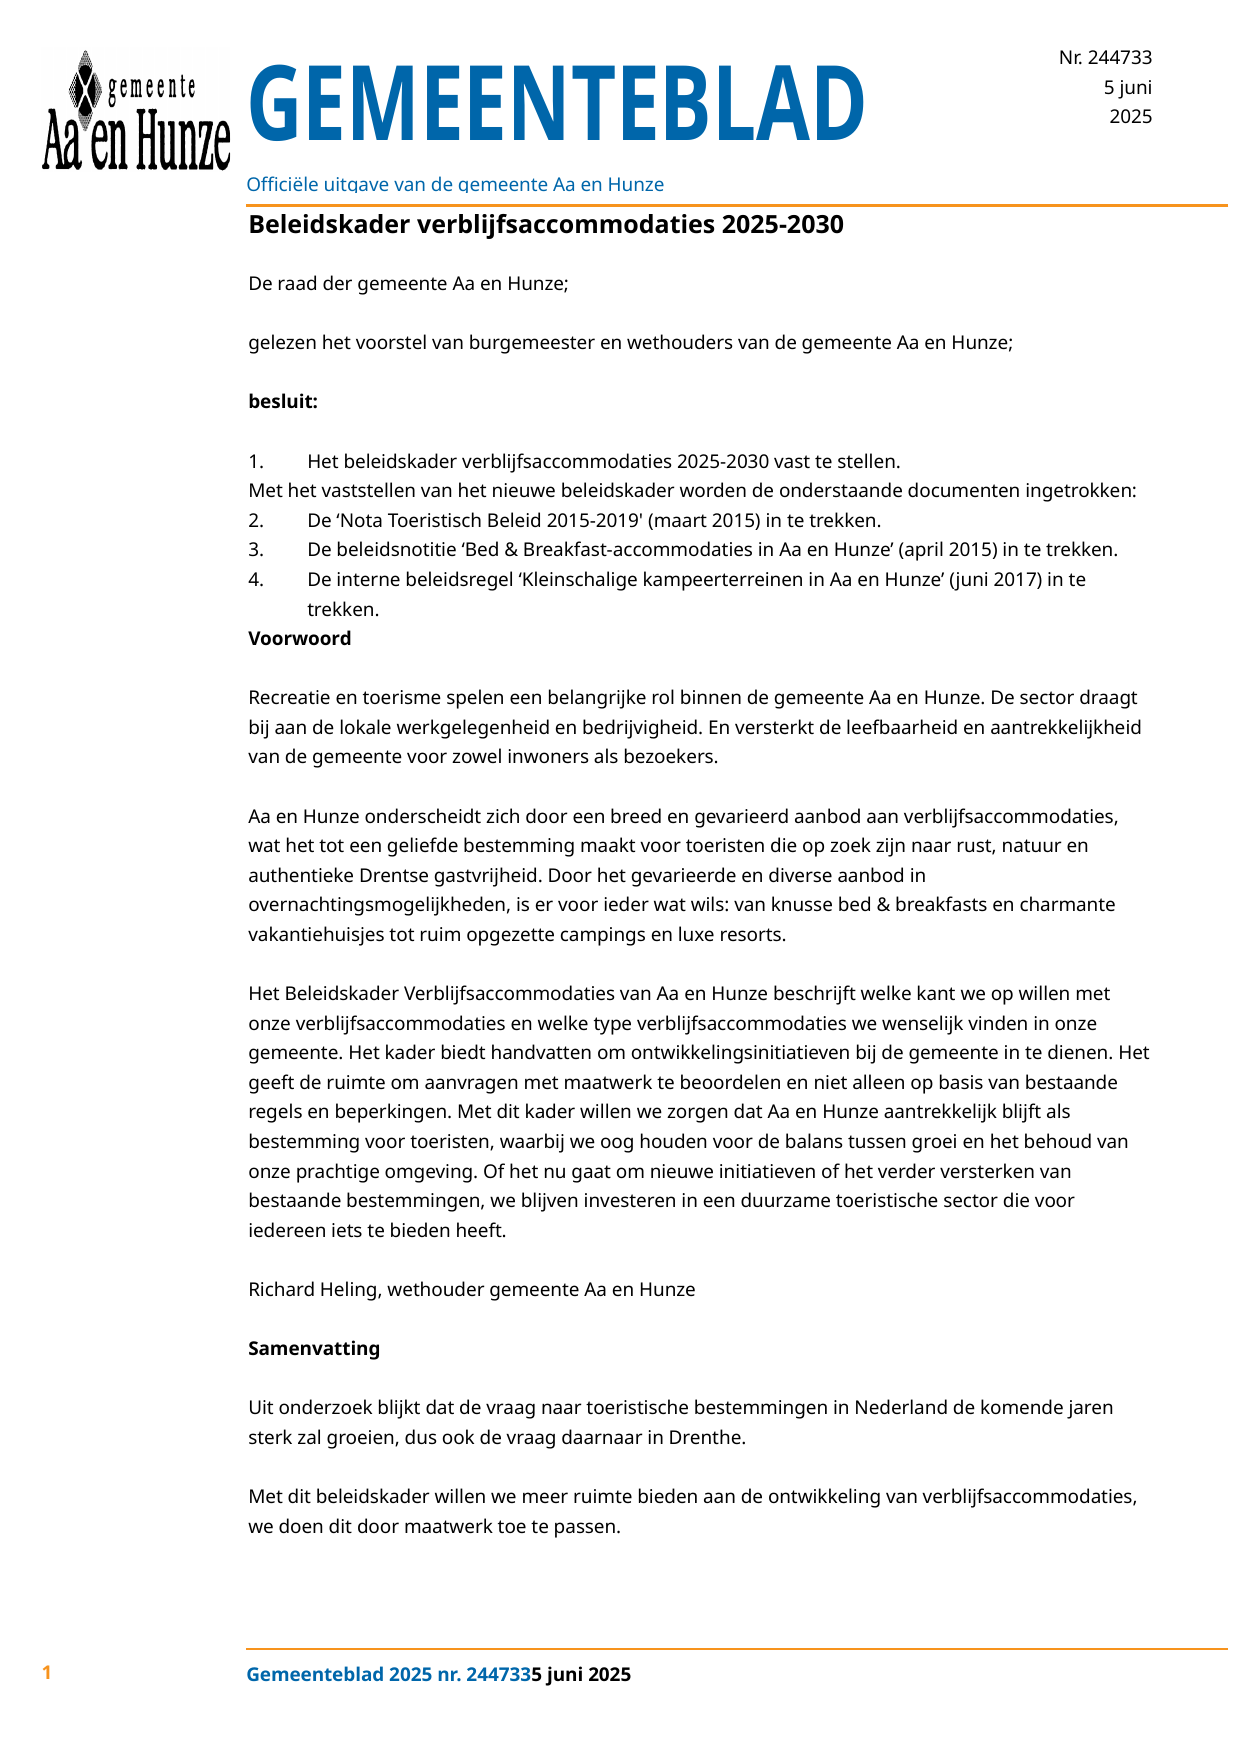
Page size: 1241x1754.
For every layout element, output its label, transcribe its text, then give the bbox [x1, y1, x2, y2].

text gelezen het voorstel van burgemeester en wethouders van de gemeente Aa en Hunze; [248, 329, 1152, 355]
list De interne beleidsregel ‘Kleinschalige kampeerterreinen in Aa en Hunze’ (juni 2017) in te trekken. [248, 566, 1152, 621]
list Het beleidskader verblijfsaccommodaties 2025-2030 vast te stellen. [248, 448, 1152, 473]
text Recreatie en toerisme spelen een belangrijke rol binnen de gemeente Aa en Hunze. De sector draagt bij aan de lokale werkgelegenheid en bedrijvigheid. En versterkt de leefbaarheid en aantrekkelijkheid van de gemeente voor zowel inwoners als bezoekers. [248, 684, 1152, 769]
text besluit: [248, 389, 1152, 414]
text De raad der gemeente Aa en Hunze; [248, 270, 1152, 296]
text Met het vaststellen van het nieuwe beleidskader worden de onderstaande documenten ingetrokken: [248, 477, 1152, 503]
text Het Beleidskader Verblijfsaccommodaties van Aa en Hunze beschrijft welke kant we op willen met onze verblijfsaccommodaties en welke type verblijfsaccommodaties we wenselijk vinden in onze gemeente. Het kader biedt handvatten om ontwikkelingsinitiatieven bij de gemeente in te dienen. Het geeft de ruimte om aanvragen met maatwerk te beoordelen en niet alleen op basis van bestaande regels en beperkingen. Met dit kader willen we zorgen dat Aa en Hunze aantrekkelijk blijft als bestemming voor toeristen, waarbij we oog houden voor de balans tussen groei en het behoud van onze prachtige omgeving. Of het nu gaat om nieuwe initiatieven of het verder versterken van bestaande bestemmingen, we blijven investeren in een duurzame toeristische sector die voor iedereen iets te bieden heeft. [248, 980, 1152, 1243]
picture [41, 47, 231, 172]
text Richard Heling, wethouder gemeente Aa en Hunze [248, 1276, 1152, 1302]
text Met dit beleidskader willen we meer ruimte bieden aan de ontwikkeling van verblijfsaccommodaties, we doen dit door maatwerk toe te passen. [248, 1483, 1152, 1538]
text Aa en Hunze onderscheidt zich door een breed en gevarieerd aanbod aan verblijfsaccommodaties, wat het tot een geliefde bestemming maakt voor toeristen die op zoek zijn naar rust, natuur en authentieke Drentse gastvrijheid. Door het gevarieerde en diverse aanbod in overnachtingsmogelijkheden, is er voor ieder wat wils: van knusse bed & breakfasts en charmante vakantiehuisjes tot ruim opgezette campings en luxe resorts. [248, 803, 1152, 947]
text Samenvatting [248, 1335, 1152, 1361]
list De beleidsnotitie ‘Bed & Breakfast-accommodaties in Aa en Hunze’ (april 2015) in te trekken. [248, 537, 1152, 562]
text Uit onderzoek blijkt dat de vraag naar toeristische bestemmingen in Nederland de komende jaren sterk zal groeien, dus ook de vraag daarnaar in Drenthe. [248, 1394, 1152, 1450]
text Beleidskader verblijfsaccommodaties 2025-2030 [248, 207, 1152, 241]
text Voorwoord [248, 625, 1152, 651]
list De ‘Nota Toeristisch Beleid 2015-2019' (maart 2015) in te trekken. [248, 507, 1152, 533]
